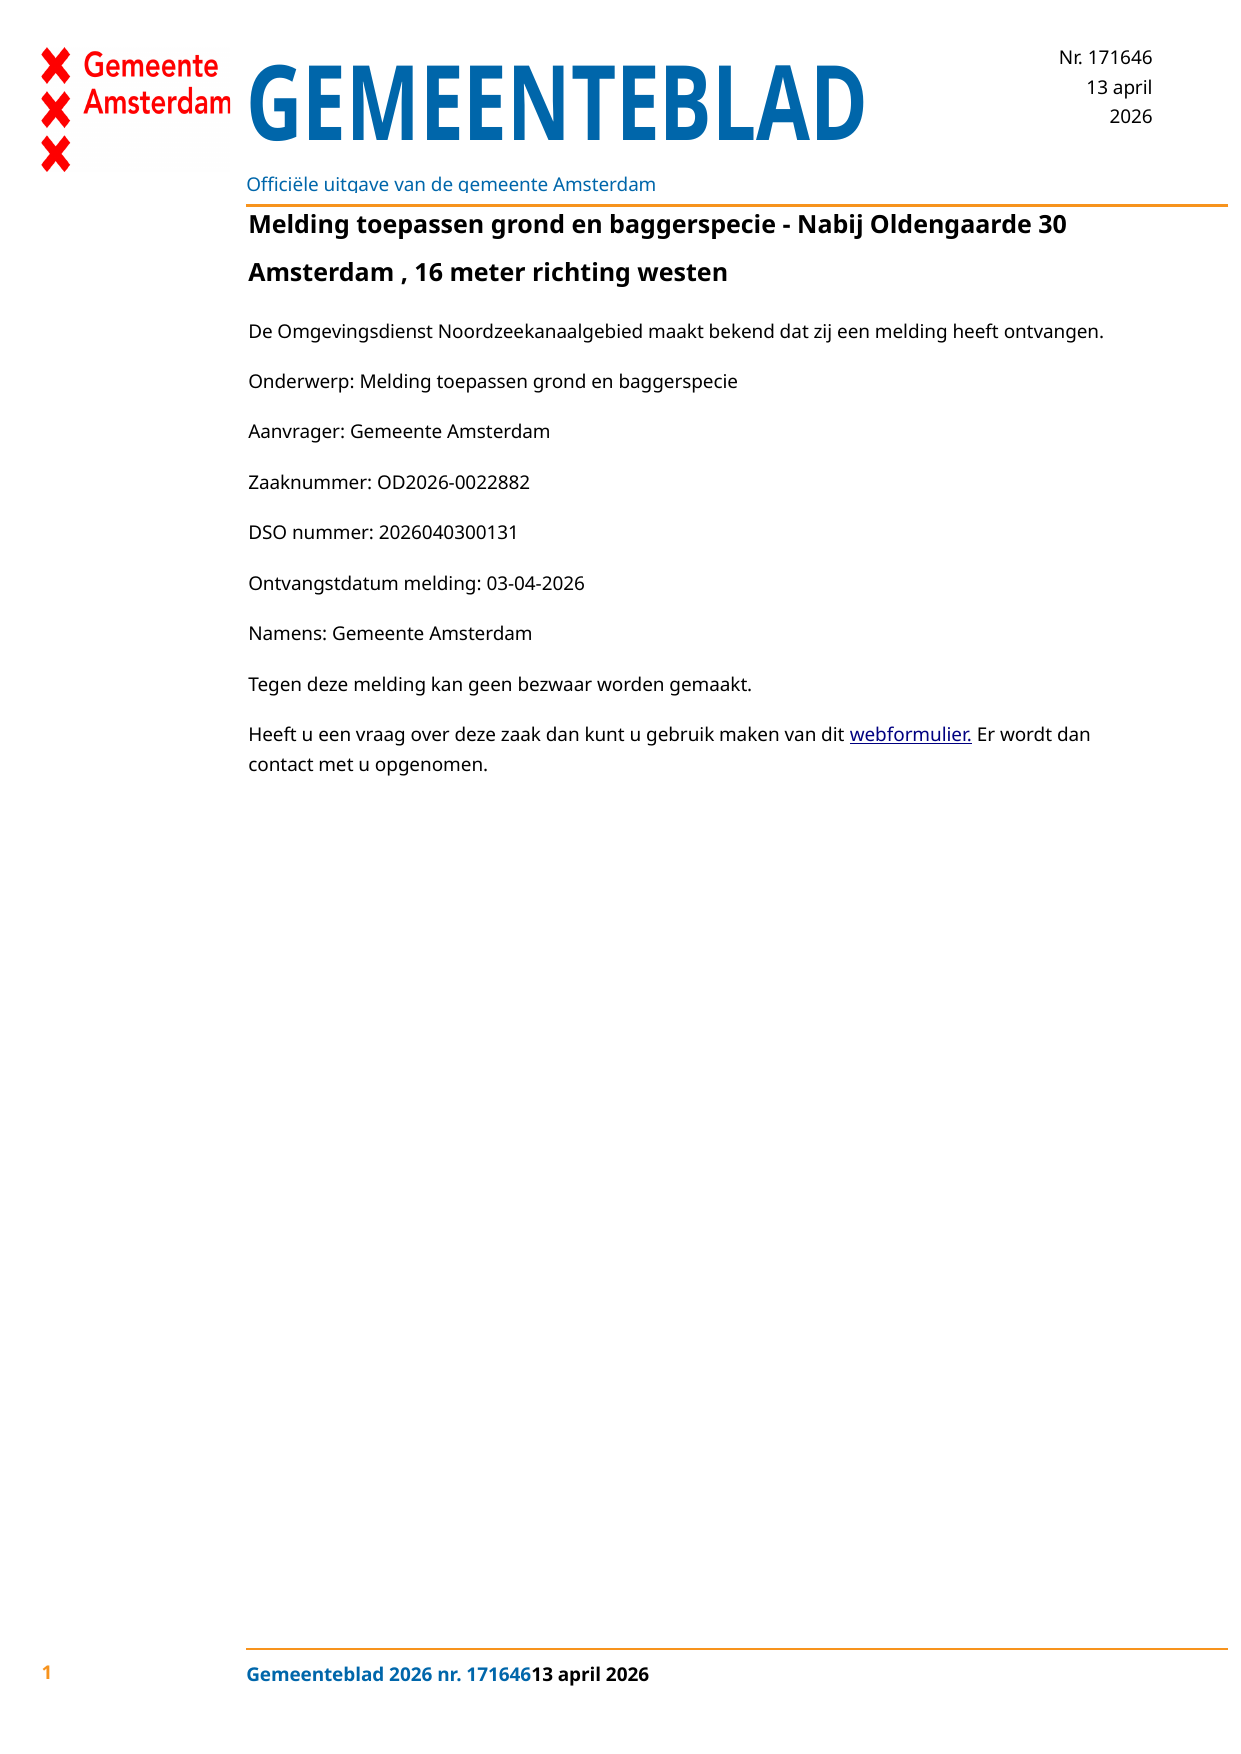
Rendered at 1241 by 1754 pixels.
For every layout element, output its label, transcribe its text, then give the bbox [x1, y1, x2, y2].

text Onderwerp: Melding toepassen grond en baggerspecie [248, 368, 1152, 394]
text Melding toepassen grond en baggerspecie - Nabij Oldengaarde 30 Amsterdam , 16 meter richting westen [248, 207, 1152, 288]
text De Omgevingsdienst Noordzeekanaalgebied maakt bekend dat zij een melding heeft ontvangen. [248, 318, 1152, 344]
text DSO nummer: 2026040300131 [248, 519, 1152, 545]
text Heeft u een vraag over deze zaak dan kunt u gebruik maken van dit webformulier. Er wordt dan contact met u opgenomen. [248, 721, 1152, 777]
text Tegen deze melding kan geen bezwaar worden gemaakt. [248, 671, 1152, 697]
text Namens: Gemeente Amsterdam [248, 620, 1152, 646]
picture [41, 47, 231, 172]
text Zaaknummer: OD2026-0022882 [248, 469, 1152, 495]
text Aanvrager: Gemeente Amsterdam [248, 419, 1152, 444]
text Ontvangstdatum melding: 03-04-2026 [248, 570, 1152, 596]
